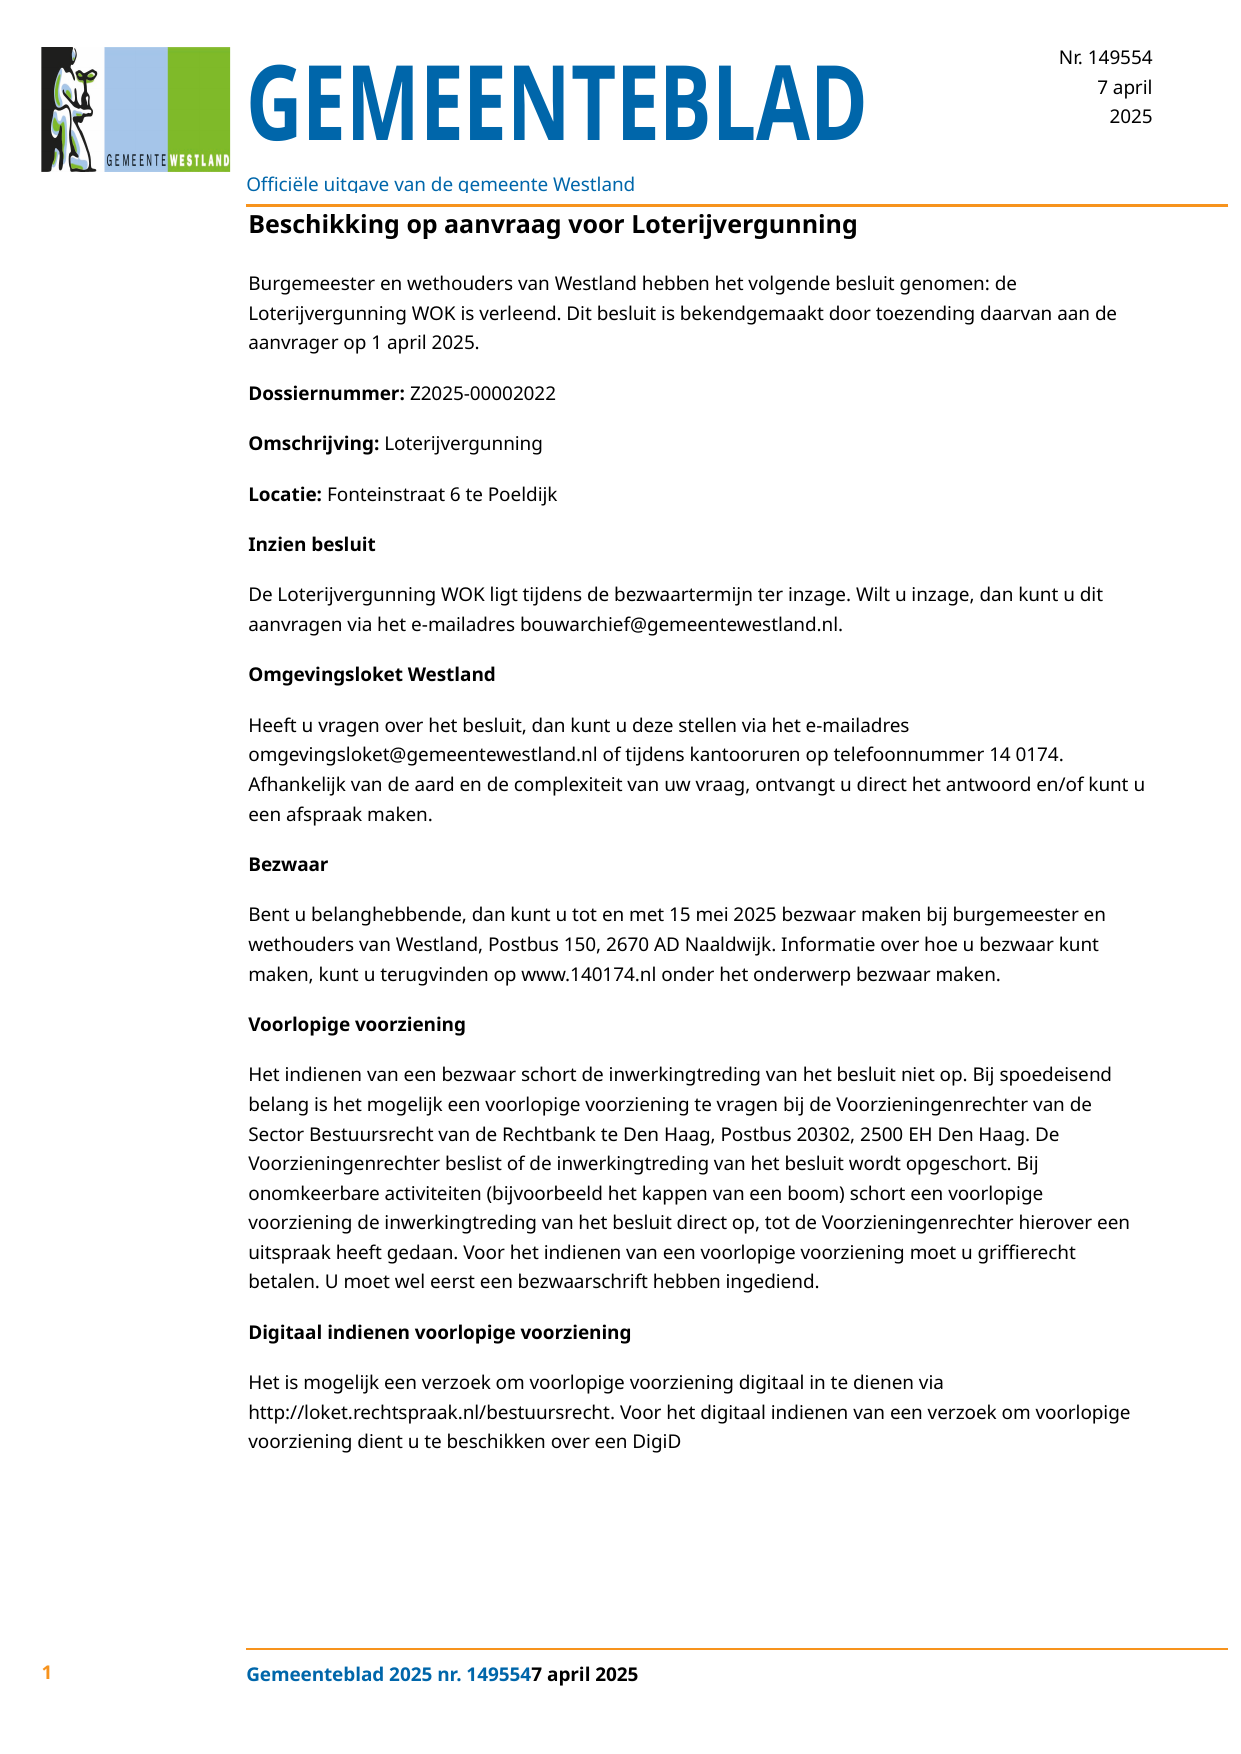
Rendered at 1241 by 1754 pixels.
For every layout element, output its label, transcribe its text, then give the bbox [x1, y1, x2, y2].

text Omschrijving: Loterijvergunning [248, 430, 1152, 456]
text Beschikking op aanvraag voor Loterijvergunning [248, 207, 1152, 241]
text Voorlopige voorziening [248, 1011, 1152, 1037]
text Heeft u vragen over het besluit, dan kunt u deze stellen via het e-mailadres omgevingsloket@gemeentewestland.nl of tijdens kantooruren op telefoonnummer 14 0174. Afhankelijk van de aard en de complexiteit van uw vraag, ontvangt u direct het antwoord en/of kunt u een afspraak maken. [248, 712, 1152, 826]
text Locatie: Fonteinstraat 6 te Poeldijk [248, 481, 1152, 506]
text Digitaal indienen voorlopige voorziening [248, 1319, 1152, 1345]
text Omgevingsloket Westland [248, 662, 1152, 687]
text Bezwaar [248, 851, 1152, 877]
text Het indienen van een bezwaar schort de inwerkingtreding van het besluit niet op. Bij spoedeisend belang is het mogelijk een voorlopige voorziening te vragen bij de Voorzieningenrechter van de Sector Bestuursrecht van de Rechtbank te Den Haag, Postbus 20302, 2500 EH Den Haag. De Voorzieningenrechter beslist of de inwerkingtreding van het besluit wordt opgeschort. Bij onomkeerbare activiteiten (bijvoorbeeld het kappen van een boom) schort een voorlopige voorziening de inwerkingtreding van het besluit direct op, tot de Voorzieningenrechter hierover een uitspraak heeft gedaan. Voor het indienen van een voorlopige voorziening moet u griffierecht betalen. U moet wel eerst een bezwaarschrift hebben ingediend. [248, 1062, 1152, 1294]
text Bent u belanghebbende, dan kunt u tot en met 15 mei 2025 bezwaar maken bij burgemeester en wethouders van Westland, Postbus 150, 2670 AD Naaldwijk. Informatie over hoe u bezwaar kunt maken, kunt u terugvinden op www.140174.nl onder het onderwerp bezwaar maken. [248, 902, 1152, 986]
text Het is mogelijk een verzoek om voorlopige voorziening digitaal in te dienen via http://loket.rechtspraak.nl/bestuursrecht. Voor het digitaal indienen van een verzoek om voorlopige voorziening dient u te beschikken over een DigiD [248, 1369, 1152, 1454]
text De Loterijvergunning WOK ligt tijdens de bezwaartermijn ter inzage. Wilt u inzage, dan kunt u dit aanvragen via het e-mailadres bouwarchief@gemeentewestland.nl. [248, 582, 1152, 637]
text Inzien besluit [248, 531, 1152, 557]
picture [41, 47, 231, 172]
text Burgemeester en wethouders van Westland hebben het volgende besluit genomen: de Loterijvergunning WOK is verleend. Dit besluit is bekendgemaakt door toezending daarvan aan de aanvrager op 1 april 2025. [248, 270, 1152, 355]
text Dossiernummer: Z2025-00002022 [248, 380, 1152, 406]
